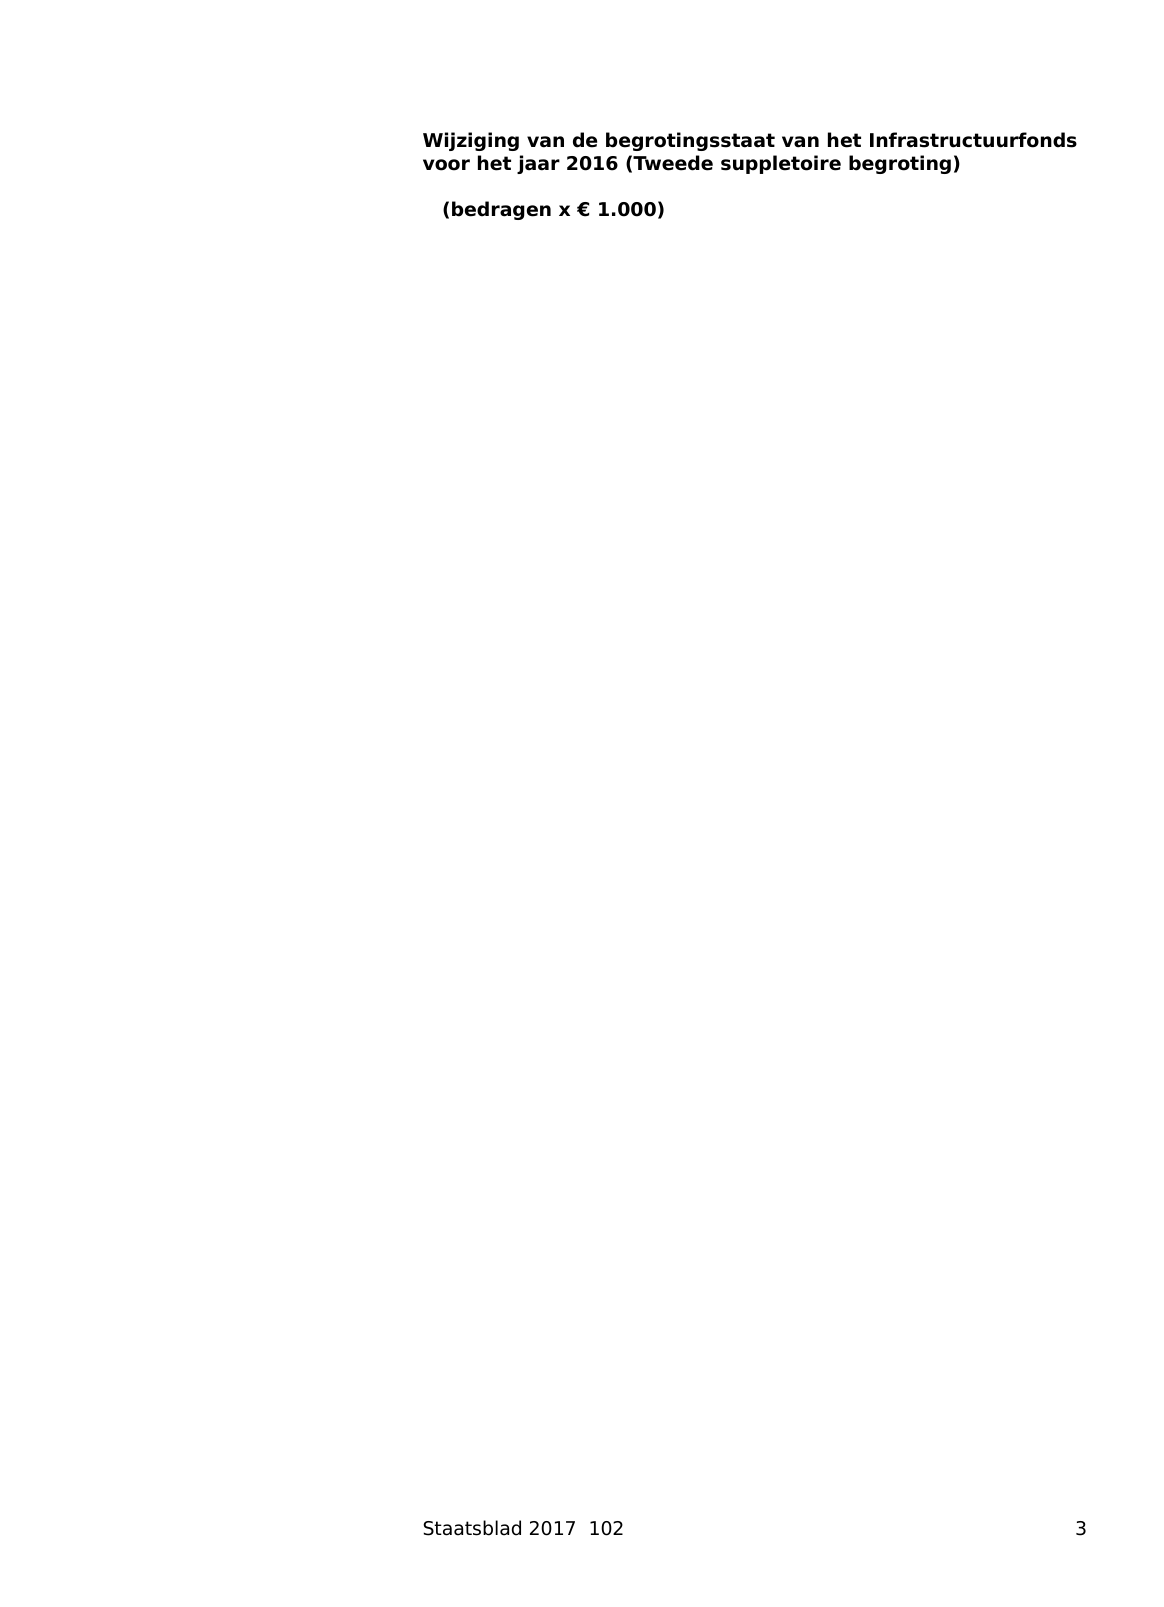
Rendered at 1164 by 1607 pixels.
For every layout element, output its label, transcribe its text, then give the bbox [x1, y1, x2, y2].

text (bedragen x € 1.000) [422, 199, 1087, 221]
subtitle Wijziging van de begrotingsstaat van het Infrastructuurfonds voor het jaar 2016 (Tweede suppletoire begroting) [422, 130, 1087, 174]
